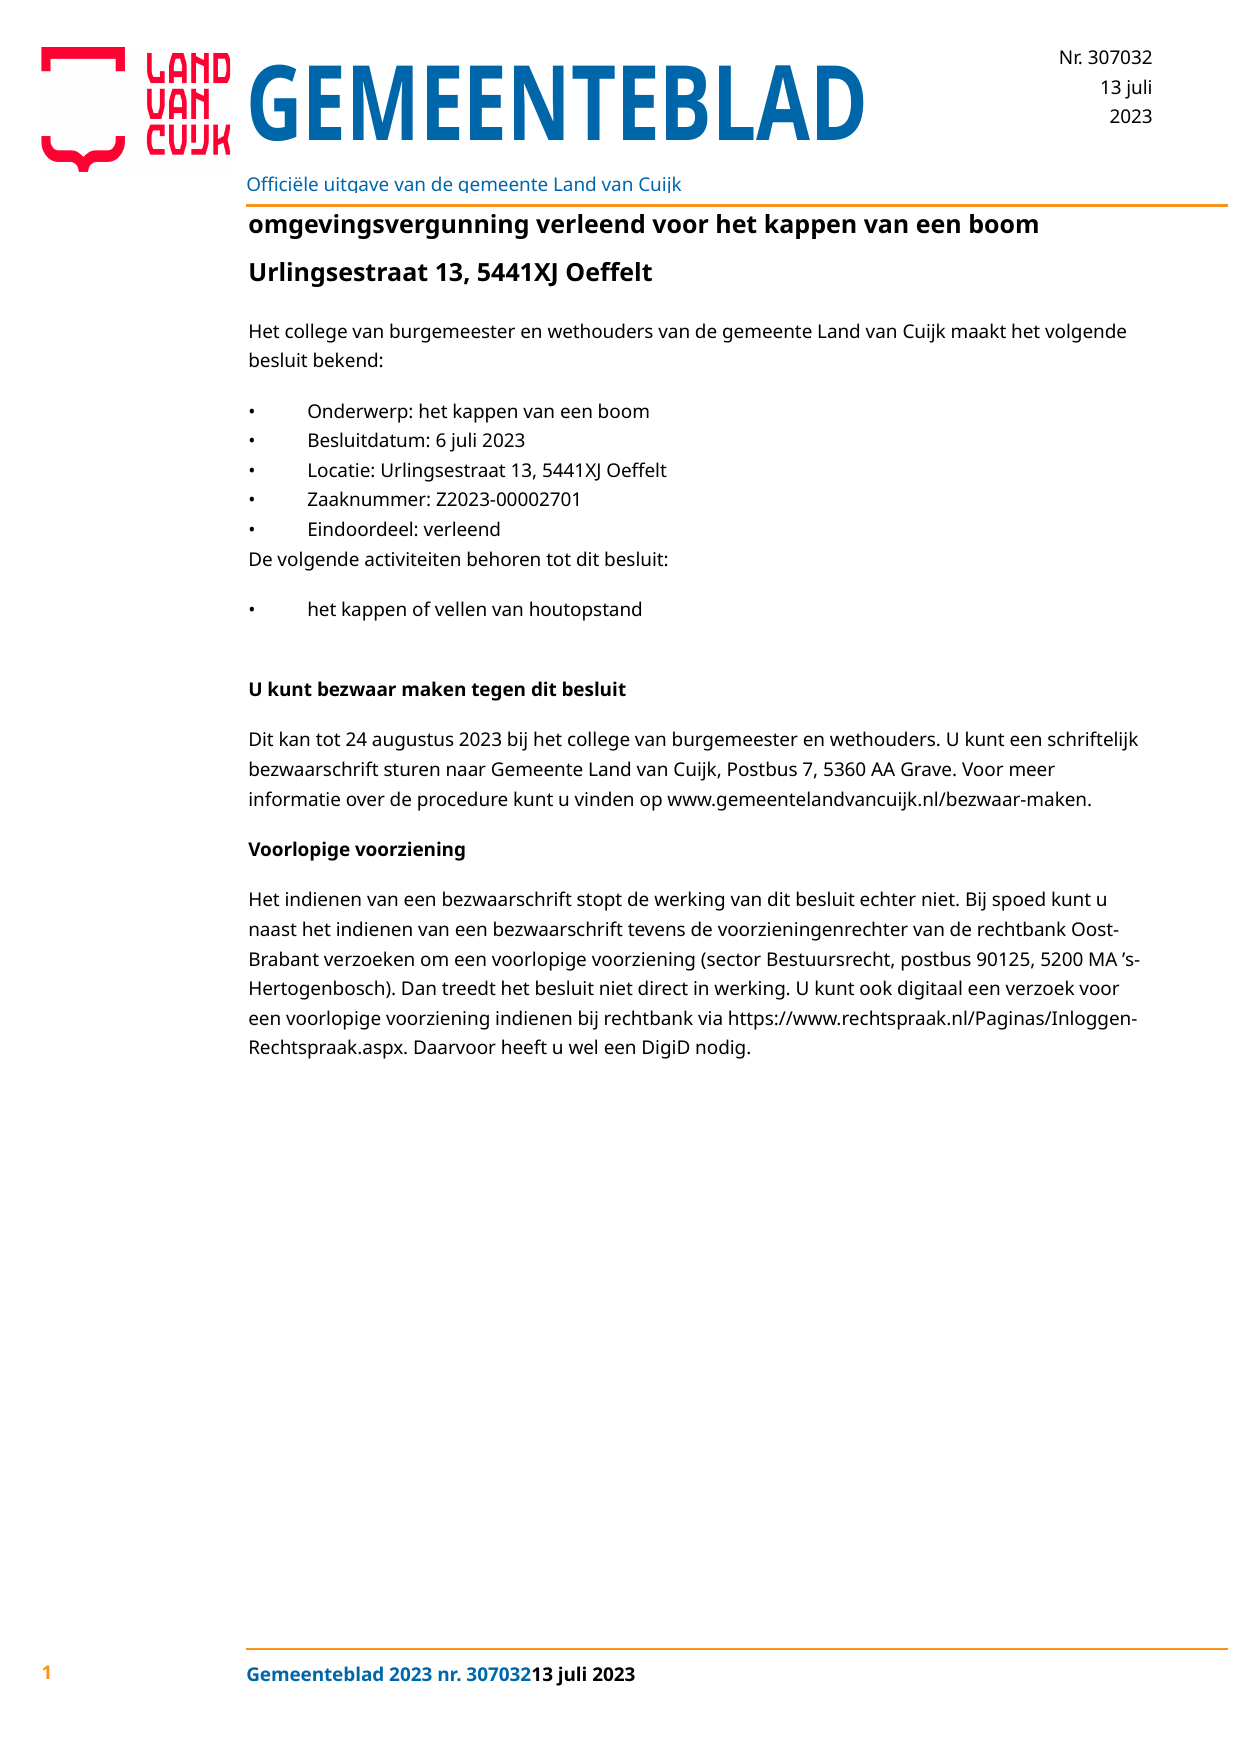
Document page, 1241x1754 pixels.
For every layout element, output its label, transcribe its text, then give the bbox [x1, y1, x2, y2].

list Onderwerp: het kappen van een boom [248, 398, 1152, 424]
list het kappen of vellen van houtopstand [248, 596, 1152, 622]
list Eindoordeel: verleend [248, 516, 1152, 542]
list Zaaknummer: Z2023-00002701 [248, 487, 1152, 512]
picture [41, 47, 231, 172]
text Het indienen van een bezwaarschrift stopt de werking van dit besluit echter niet. Bij spoed kunt u naast het indienen van een bezwaarschrift tevens de voorzieningenrechter van de rechtbank Oost-Brabant verzoeken om een voorlopige voorziening (sector Bestuursrecht, postbus 90125, 5200 MA ’s-Hertogenbosch). Dan treedt het besluit niet direct in werking. U kunt ook digitaal een verzoek voor een voorlopige voorziening indienen bij rechtbank via https://www.rechtspraak.nl/Paginas/Inloggen-Rechtspraak.aspx. Daarvoor heeft u wel een DigiD nodig. [248, 887, 1152, 1060]
text omgevingsvergunning verleend voor het kappen van een boom Urlingsestraat 13, 5441XJ Oeffelt [248, 207, 1152, 288]
text De volgende activiteiten behoren tot dit besluit: [248, 546, 1152, 572]
list Besluitdatum: 6 juli 2023 [248, 427, 1152, 453]
text U kunt bezwaar maken tegen dit besluit [248, 676, 1152, 702]
text Voorlopige voorziening [248, 836, 1152, 862]
text Dit kan tot 24 augustus 2023 bij het college van burgemeester en wethouders. U kunt een schriftelijk bezwaarschrift sturen naar Gemeente Land van Cuijk, Postbus 7, 5360 AA Grave. Voor meer informatie over de procedure kunt u vinden op www.gemeentelandvancuijk.nl/bezwaar-maken. [248, 727, 1152, 812]
list Locatie: Urlingsestraat 13, 5441XJ Oeffelt [248, 457, 1152, 483]
text Het college van burgemeester en wethouders van de gemeente Land van Cuijk maakt het volgende besluit bekend: [248, 318, 1152, 373]
